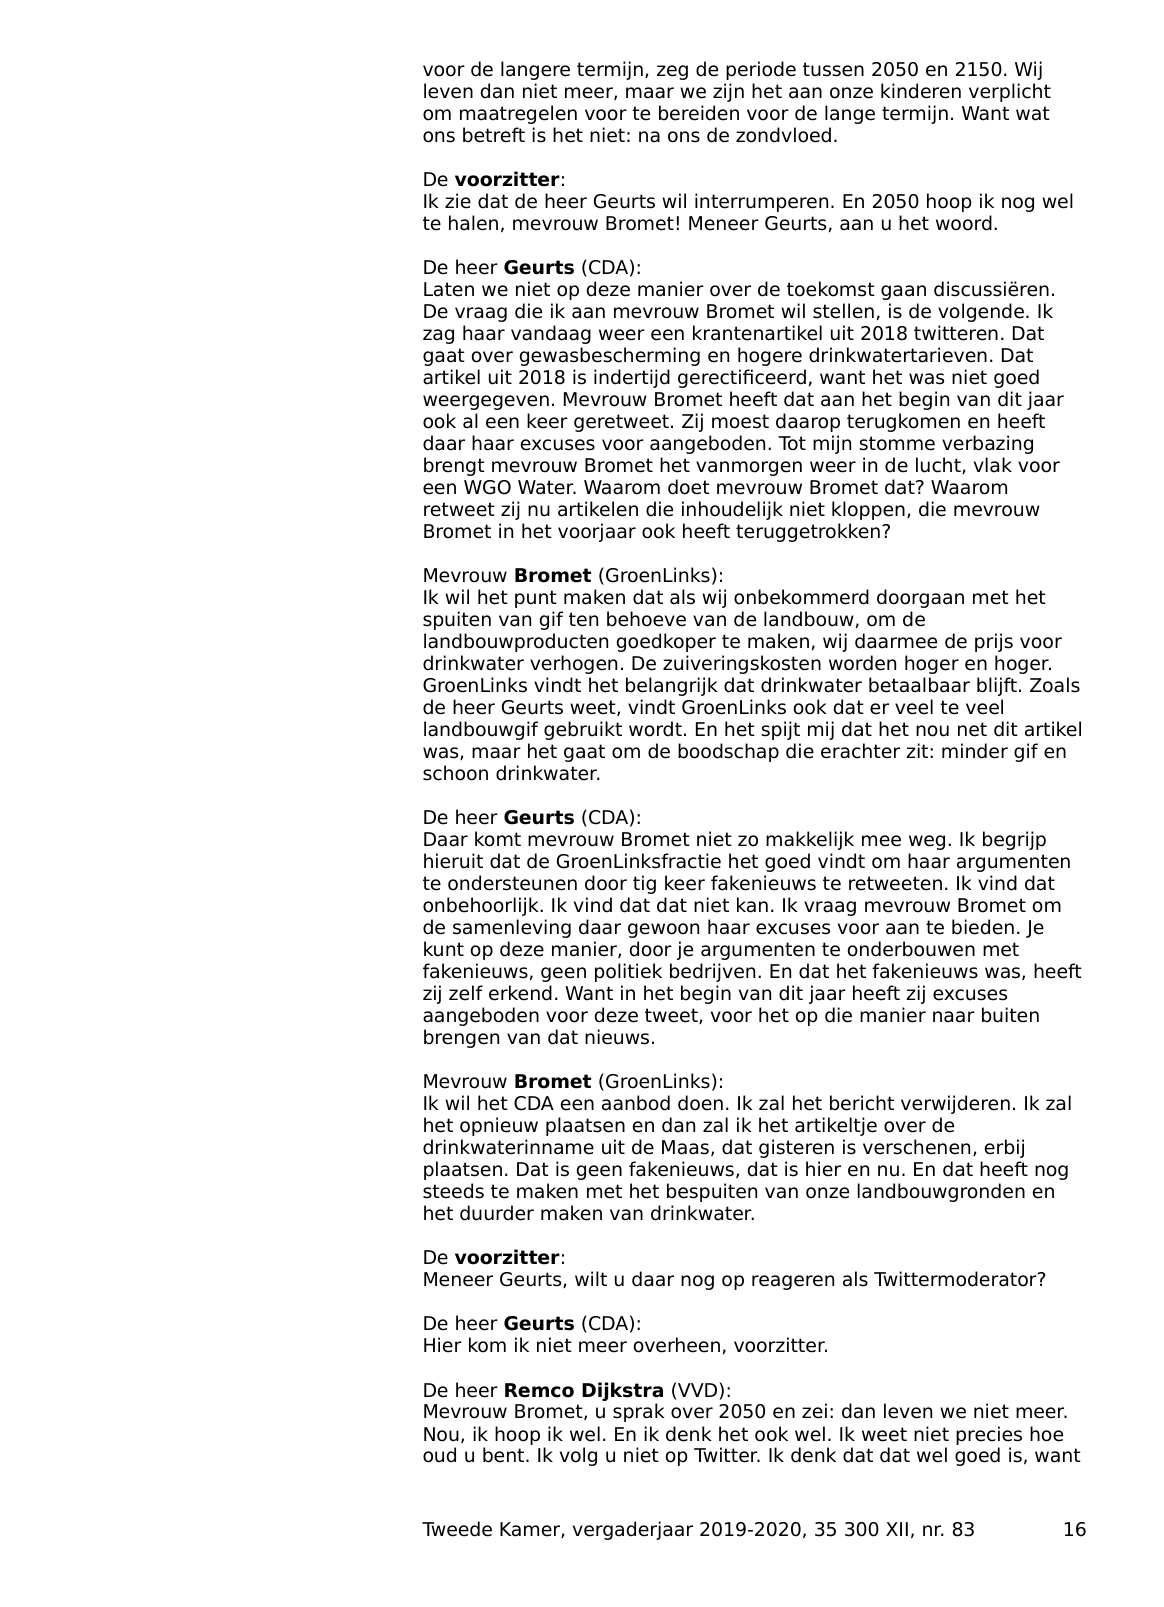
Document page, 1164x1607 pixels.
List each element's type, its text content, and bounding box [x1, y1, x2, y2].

text De voorzitter: [422, 169, 1087, 191]
text Mevrouw Bromet (GroenLinks): [422, 565, 1087, 587]
text De heer Geurts (CDA): [422, 807, 1087, 829]
text Mevrouw Bromet, u sprak over 2050 en zei: dan leven we niet meer. Nou, ik hoop ik wel. En ik denk het ook wel. Ik weet niet precies hoe oud u bent. Ik volg u niet op Twitter. Ik denk dat dat wel goed is, want [422, 1401, 1087, 1467]
text De heer Geurts (CDA): [422, 257, 1087, 279]
text voor de langere termijn, zeg de periode tussen 2050 en 2150. Wij leven dan niet meer, maar we zijn het aan onze kinderen verplicht om maatregelen voor te bereiden voor de lange termijn. Want wat ons betreft is het niet: na ons de zondvloed. [422, 59, 1087, 147]
text Meneer Geurts, wilt u daar nog op reageren als Twittermoderator? [422, 1269, 1087, 1291]
text Daar komt mevrouw Bromet niet zo makkelijk mee weg. Ik begrijp hieruit dat de GroenLinksfractie het goed vindt om haar argumenten te ondersteunen door tig keer fakenieuws te retweeten. Ik vind dat onbehoorlijk. Ik vind dat dat niet kan. Ik vraag mevrouw Bromet om de samenleving daar gewoon haar excuses voor aan te bieden. Je kunt op deze manier, door je argumenten te onderbouwen met fakenieuws, geen politiek bedrijven. En dat het fakenieuws was, heeft zij zelf erkend. Want in het begin van dit jaar heeft zij excuses aangeboden voor deze tweet, voor het op die manier naar buiten brengen van dat nieuws. [422, 829, 1087, 1049]
text De heer Geurts (CDA): [422, 1313, 1087, 1335]
text De voorzitter: [422, 1247, 1087, 1269]
text Hier kom ik niet meer overheen, voorzitter. [422, 1335, 1087, 1357]
text Laten we niet op deze manier over de toekomst gaan discussiëren. [422, 279, 1087, 301]
text De heer Remco Dijkstra (VVD): [422, 1379, 1087, 1401]
text Ik wil het punt maken dat als wij onbekommerd doorgaan met het spuiten van gif ten behoeve van de landbouw, om de landbouwproducten goedkoper te maken, wij daarmee de prijs voor drinkwater verhogen. De zuiveringskosten worden hoger en hoger. GroenLinks vindt het belangrijk dat drinkwater betaalbaar blijft. Zoals de heer Geurts weet, vindt GroenLinks ook dat er veel te veel landbouwgif gebruikt wordt. En het spijt mij dat het nou net dit artikel was, maar het gaat om de boodschap die erachter zit: minder gif en schoon drinkwater. [422, 587, 1087, 785]
text Ik wil het CDA een aanbod doen. Ik zal het bericht verwijderen. Ik zal het opnieuw plaatsen en dan zal ik het artikeltje over de drinkwaterinname uit de Maas, dat gisteren is verschenen, erbij plaatsen. Dat is geen fakenieuws, dat is hier en nu. En dat heeft nog steeds te maken met het bespuiten van onze landbouwgronden en het duurder maken van drinkwater. [422, 1093, 1087, 1225]
text De vraag die ik aan mevrouw Bromet wil stellen, is de volgende. Ik zag haar vandaag weer een krantenartikel uit 2018 twitteren. Dat gaat over gewasbescherming en hogere drinkwatertarieven. Dat artikel uit 2018 is indertijd gerectificeerd, want het was niet goed weergegeven. Mevrouw Bromet heeft dat aan het begin van dit jaar ook al een keer geretweet. Zij moest daarop terugkomen en heeft daar haar excuses voor aangeboden. Tot mijn stomme verbazing brengt mevrouw Bromet het vanmorgen weer in de lucht, vlak voor een WGO Water. Waarom doet mevrouw Bromet dat? Waarom retweet zij nu artikelen die inhoudelijk niet kloppen, die mevrouw Bromet in het voorjaar ook heeft teruggetrokken? [422, 301, 1087, 543]
text Mevrouw Bromet (GroenLinks): [422, 1071, 1087, 1093]
text Ik zie dat de heer Geurts wil interrumperen. En 2050 hoop ik nog wel te halen, mevrouw Bromet! Meneer Geurts, aan u het woord. [422, 191, 1087, 235]
